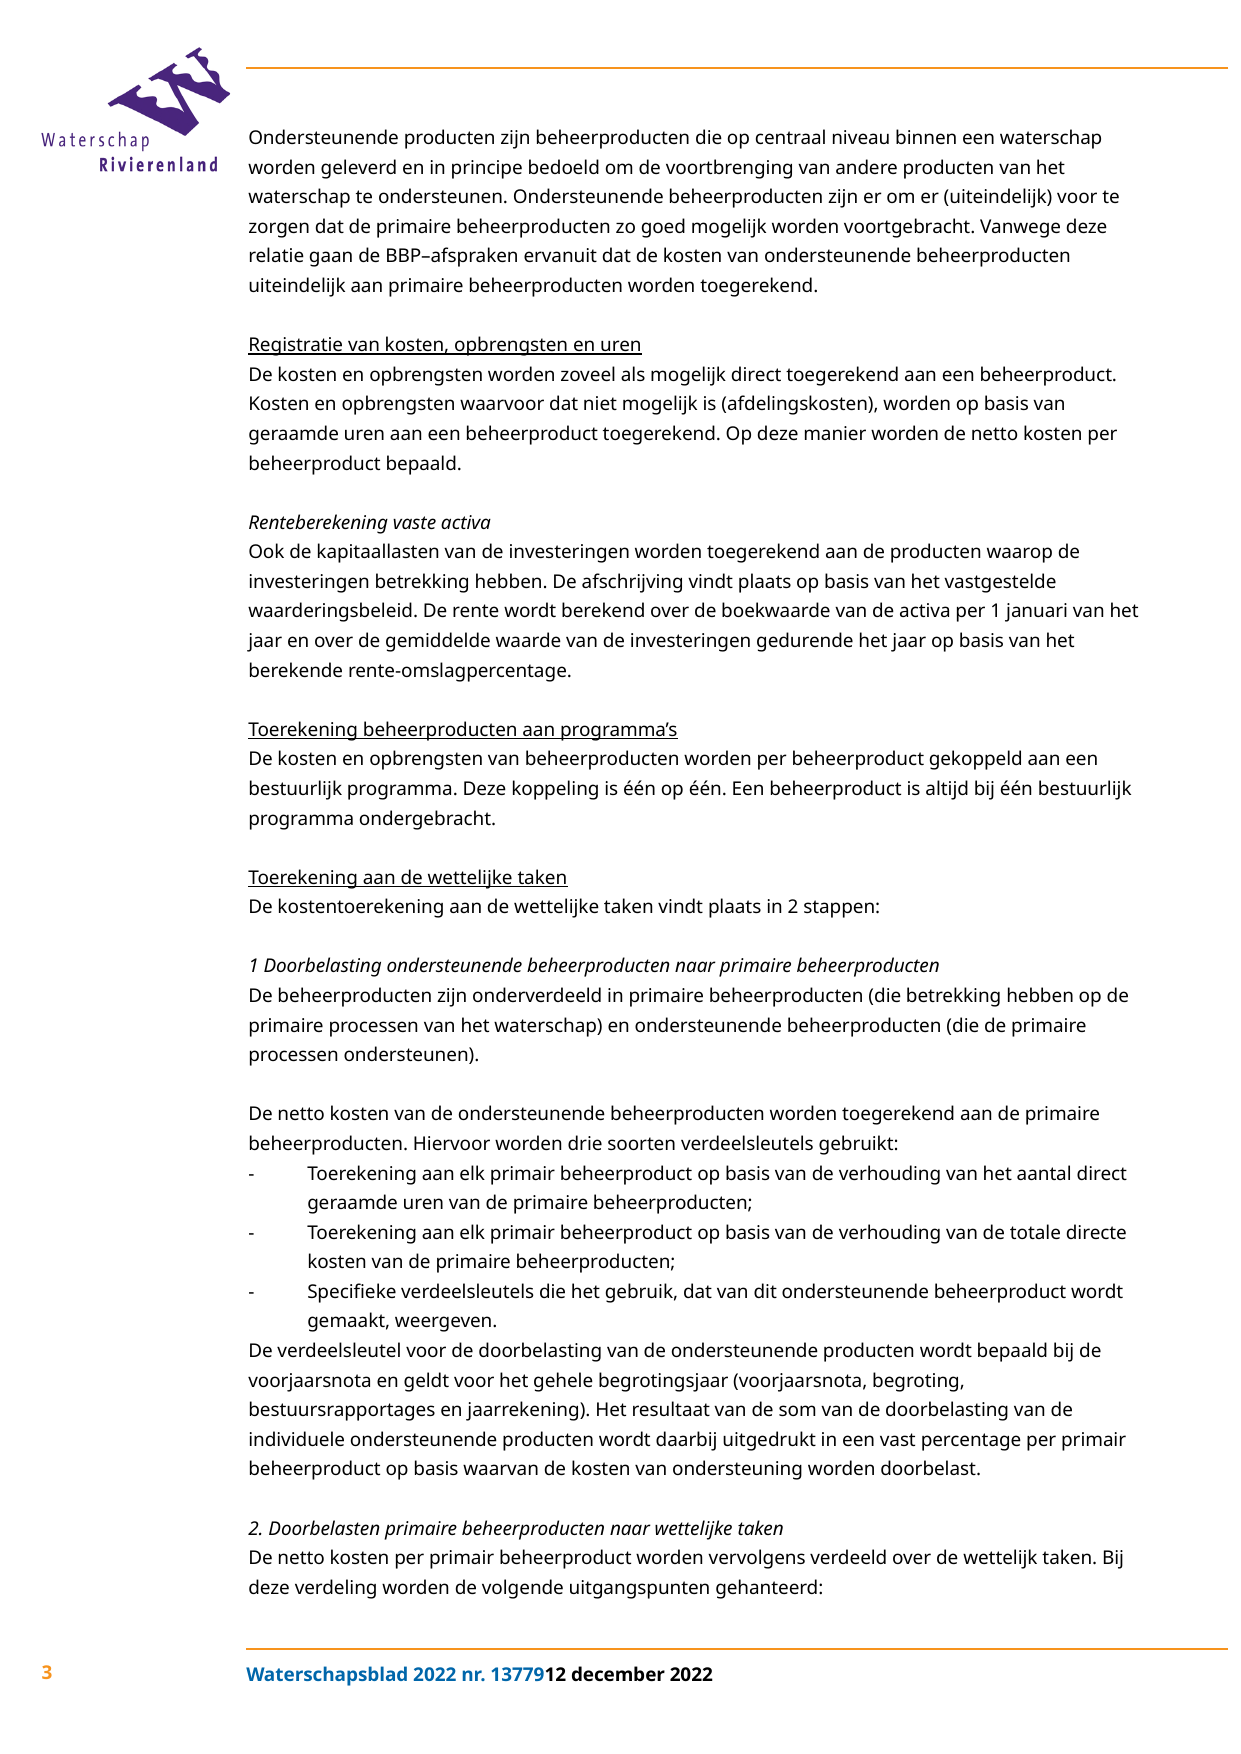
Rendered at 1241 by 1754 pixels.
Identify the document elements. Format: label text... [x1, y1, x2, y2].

text De verdeelsleutel voor de doorbelasting van de ondersteunende producten wordt bepaald bij de voorjaarsnota en geldt voor het gehele begrotingsjaar (voorjaarsnota, begroting, bestuursrapportages en jaarrekening). Het resultaat van de som van de doorbelasting van de individuele ondersteunende producten wordt daarbij uitgedrukt in een vast percentage per primair beheerproduct op basis waarvan de kosten van ondersteuning worden doorbelast. [248, 1337, 1152, 1481]
text De netto kosten per primair beheerproduct worden vervolgens verdeeld over de wettelijk taken. Bij deze verdeling worden de volgende uitgangspunten gehanteerd: [248, 1544, 1152, 1600]
text De beheerproducten zijn onderverdeeld in primaire beheerproducten (die betrekking hebben op de primaire processen van het waterschap) en ondersteunende beheerproducten (die de primaire processen ondersteunen). [248, 982, 1152, 1067]
text De netto kosten van de ondersteunende beheerproducten worden toegerekend aan de primaire beheerproducten. Hiervoor worden drie soorten verdeelsleutels gebruikt: [248, 1101, 1152, 1156]
text De kosten en opbrengsten van beheerproducten worden per beheerproduct gekoppeld aan een bestuurlijk programma. Deze koppeling is één op één. Een beheerproduct is altijd bij één bestuurlijk programma ondergebracht. [248, 746, 1152, 831]
text Registratie van kosten, opbrengsten en uren [248, 331, 1152, 357]
list Toerekening aan elk primair beheerproduct op basis van de verhouding van de totale directe kosten van de primaire beheerproducten; [248, 1219, 1152, 1274]
text De kosten en opbrengsten worden zoveel als mogelijk direct toegerekend aan een beheerproduct. Kosten en opbrengsten waarvoor dat niet mogelijk is (afdelingskosten), worden op basis van geraamde uren aan een beheerproduct toegerekend. Op deze manier worden de netto kosten per beheerproduct bepaald. [248, 361, 1152, 476]
text Toerekening aan de wettelijke taken [248, 864, 1152, 890]
text Ook de kapitaallasten van de investeringen worden toegerekend aan de producten waarop de investeringen betrekking hebben. De afschrijving vindt plaats op basis van het vastgestelde waarderingsbeleid. De rente wordt berekend over de boekwaarde van de activa per 1 januari van het jaar en over de gemiddelde waarde van de investeringen gedurende het jaar op basis van het berekende rente-omslagpercentage. [248, 538, 1152, 683]
picture [41, 47, 231, 172]
text 2. Doorbelasten primaire beheerproducten naar wettelijke taken [248, 1515, 1152, 1541]
text Ondersteunende producten zijn beheerproducten die op centraal niveau binnen een waterschap worden geleverd en in principe bedoeld om de voortbrenging van andere producten van het waterschap te ondersteunen. Ondersteunende beheerproducten zijn er om er (uiteindelijk) voor te zorgen dat de primaire beheerproducten zo goed mogelijk worden voortgebracht. Vanwege deze relatie gaan de BBP–afspraken ervanuit dat de kosten van ondersteunende beheerproducten uiteindelijk aan primaire beheerproducten worden toegerekend. [248, 124, 1152, 298]
text Renteberekening vaste activa [248, 509, 1152, 535]
list Toerekening aan elk primair beheerproduct op basis van de verhouding van het aantal direct geraamde uren van de primaire beheerproducten; [248, 1160, 1152, 1215]
list Specifieke verdeelsleutels die het gebruik, dat van dit ondersteunende beheerproduct wordt gemaakt, weergeven. [248, 1278, 1152, 1333]
text De kostentoerekening aan de wettelijke taken vindt plaats in 2 stappen: [248, 893, 1152, 919]
text 1 Doorbelasting ondersteunende beheerproducten naar primaire beheerproducten [248, 953, 1152, 978]
text Toerekening beheerproducten aan programma’s [248, 716, 1152, 742]
